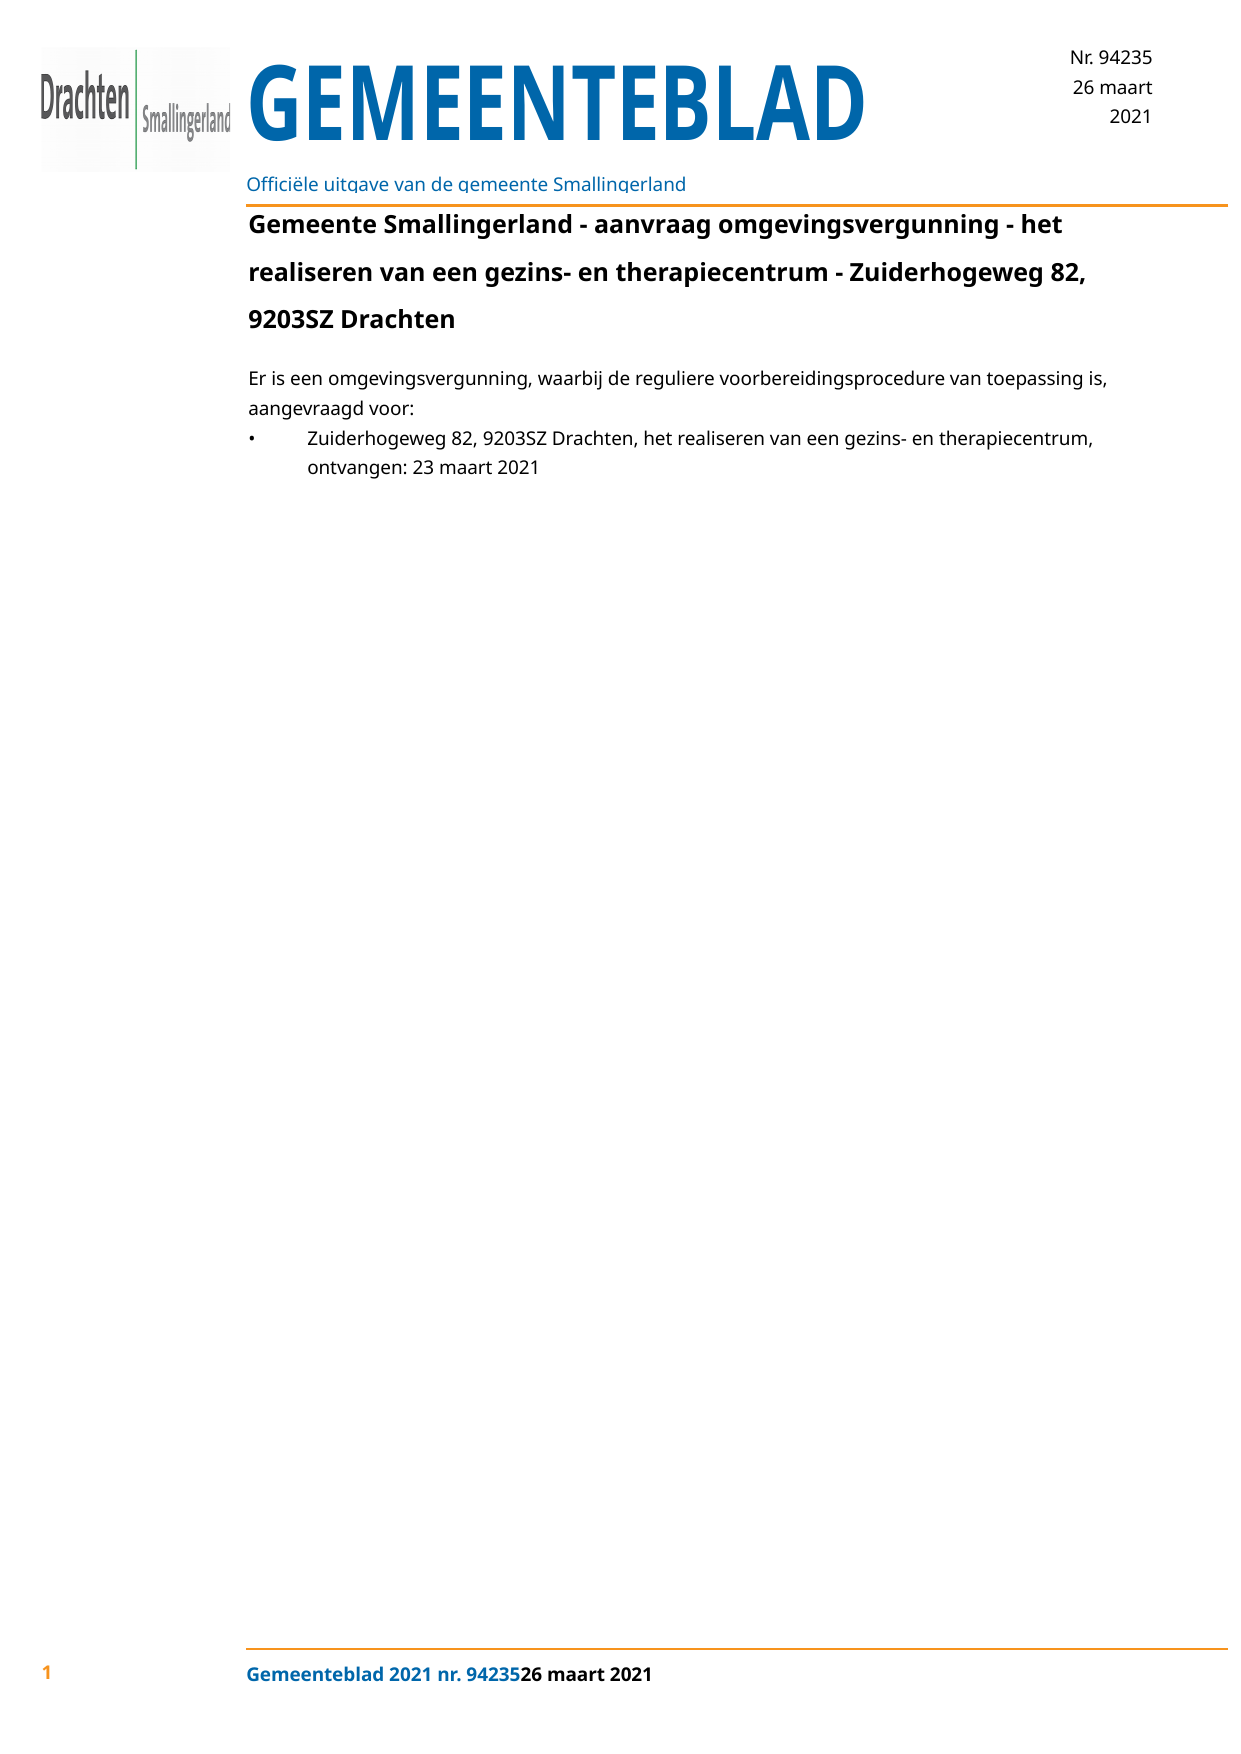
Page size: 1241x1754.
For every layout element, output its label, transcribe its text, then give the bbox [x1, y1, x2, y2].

text Er is een omgevingsvergunning, waarbij de reguliere voorbereidingsprocedure van toepassing is, aangevraagd voor: [248, 366, 1152, 421]
text Gemeente Smallingerland - aanvraag omgevingsvergunning - het realiseren van een gezins- en therapiecentrum - Zuiderhogeweg 82, 9203SZ Drachten [248, 207, 1152, 336]
list Zuiderhogeweg 82, 9203SZ Drachten, het realiseren van een gezins- en therapiecentrum, ontvangen: 23 maart 2021 [248, 425, 1152, 480]
picture [41, 47, 231, 172]
